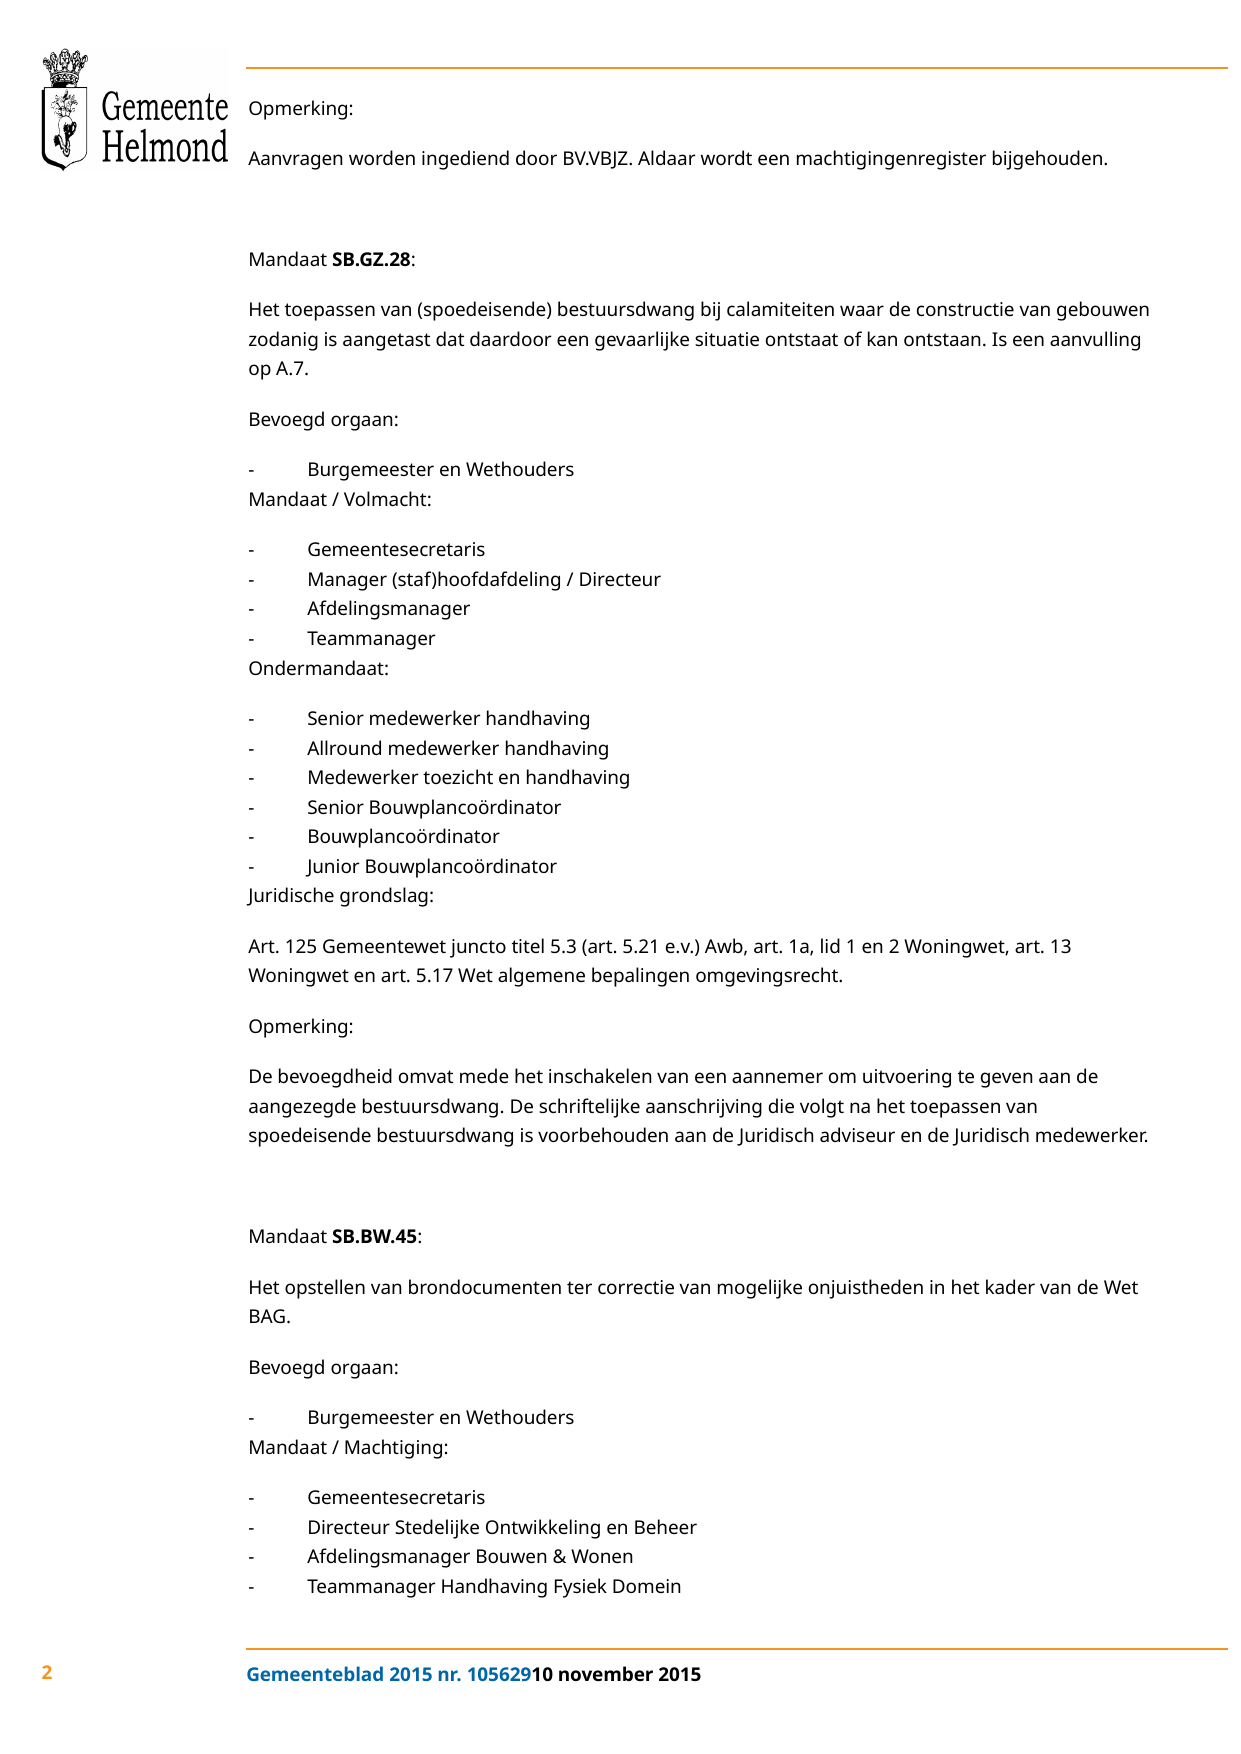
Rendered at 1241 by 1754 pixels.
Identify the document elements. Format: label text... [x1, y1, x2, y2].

list Teammanager Handhaving Fysiek Domein [248, 1573, 1152, 1599]
list Gemeentesecretaris [248, 536, 1152, 562]
text Mandaat / Volmacht: [248, 486, 1152, 512]
list Teammanager [248, 625, 1152, 651]
text Juridische grondslag: [248, 883, 1152, 908]
list Junior Bouwplancoördinator [248, 853, 1152, 879]
list Gemeentesecretaris [248, 1484, 1152, 1510]
text Opmerking: [248, 95, 1152, 121]
list Afdelingsmanager [248, 596, 1152, 621]
text Opmerking: [248, 1013, 1152, 1039]
text Ondermandaat: [248, 655, 1152, 681]
list Burgemeester en Wethouders [248, 1404, 1152, 1430]
list Medewerker toezicht en handhaving [248, 764, 1152, 790]
text Mandaat SB.GZ.28: [248, 246, 1152, 272]
list Burgemeester en Wethouders [248, 456, 1152, 482]
text Het toepassen van (spoedeisende) bestuursdwang bij calamiteiten waar de constructie van gebouwen zodanig is aangetast dat daardoor een gevaarlijke situatie ontstaat of kan ontstaan. Is een aanvulling op A.7. [248, 296, 1152, 381]
picture [41, 47, 231, 172]
list Bouwplancoördinator [248, 823, 1152, 849]
list Afdelingsmanager Bouwen & Wonen [248, 1543, 1152, 1569]
list Senior Bouwplancoördinator [248, 794, 1152, 820]
text Aanvragen worden ingediend door BV.VBJZ. Aldaar wordt een machtigingenregister bijgehouden. [248, 145, 1152, 171]
text Bevoegd orgaan: [248, 406, 1152, 432]
list Senior medewerker handhaving [248, 705, 1152, 731]
text Mandaat / Machtiging: [248, 1434, 1152, 1460]
list Manager (staf)hoofdafdeling / Directeur [248, 566, 1152, 592]
list Allround medewerker handhaving [248, 735, 1152, 761]
text Mandaat SB.BW.45: [248, 1223, 1152, 1249]
text Art. 125 Gemeentewet juncto titel 5.3 (art. 5.21 e.v.) Awb, art. 1a, lid 1 en 2 Woningwet, art. 13 Woningwet en art. 5.17 Wet algemene bepalingen omgevingsrecht. [248, 933, 1152, 988]
list Directeur Stedelijke Ontwikkeling en Beheer [248, 1514, 1152, 1540]
text De bevoegdheid omvat mede het inschakelen van een aannemer om uitvoering te geven aan de aangezegde bestuursdwang. De schriftelijke aanschrijving die volgt na het toepassen van spoedeisende bestuursdwang is voorbehouden aan de Juridisch adviseur en de Juridisch medewerker. [248, 1063, 1152, 1148]
text Bevoegd orgaan: [248, 1354, 1152, 1380]
text Het opstellen van brondocumenten ter correctie van mogelijke onjuistheden in het kader van de Wet BAG. [248, 1274, 1152, 1329]
